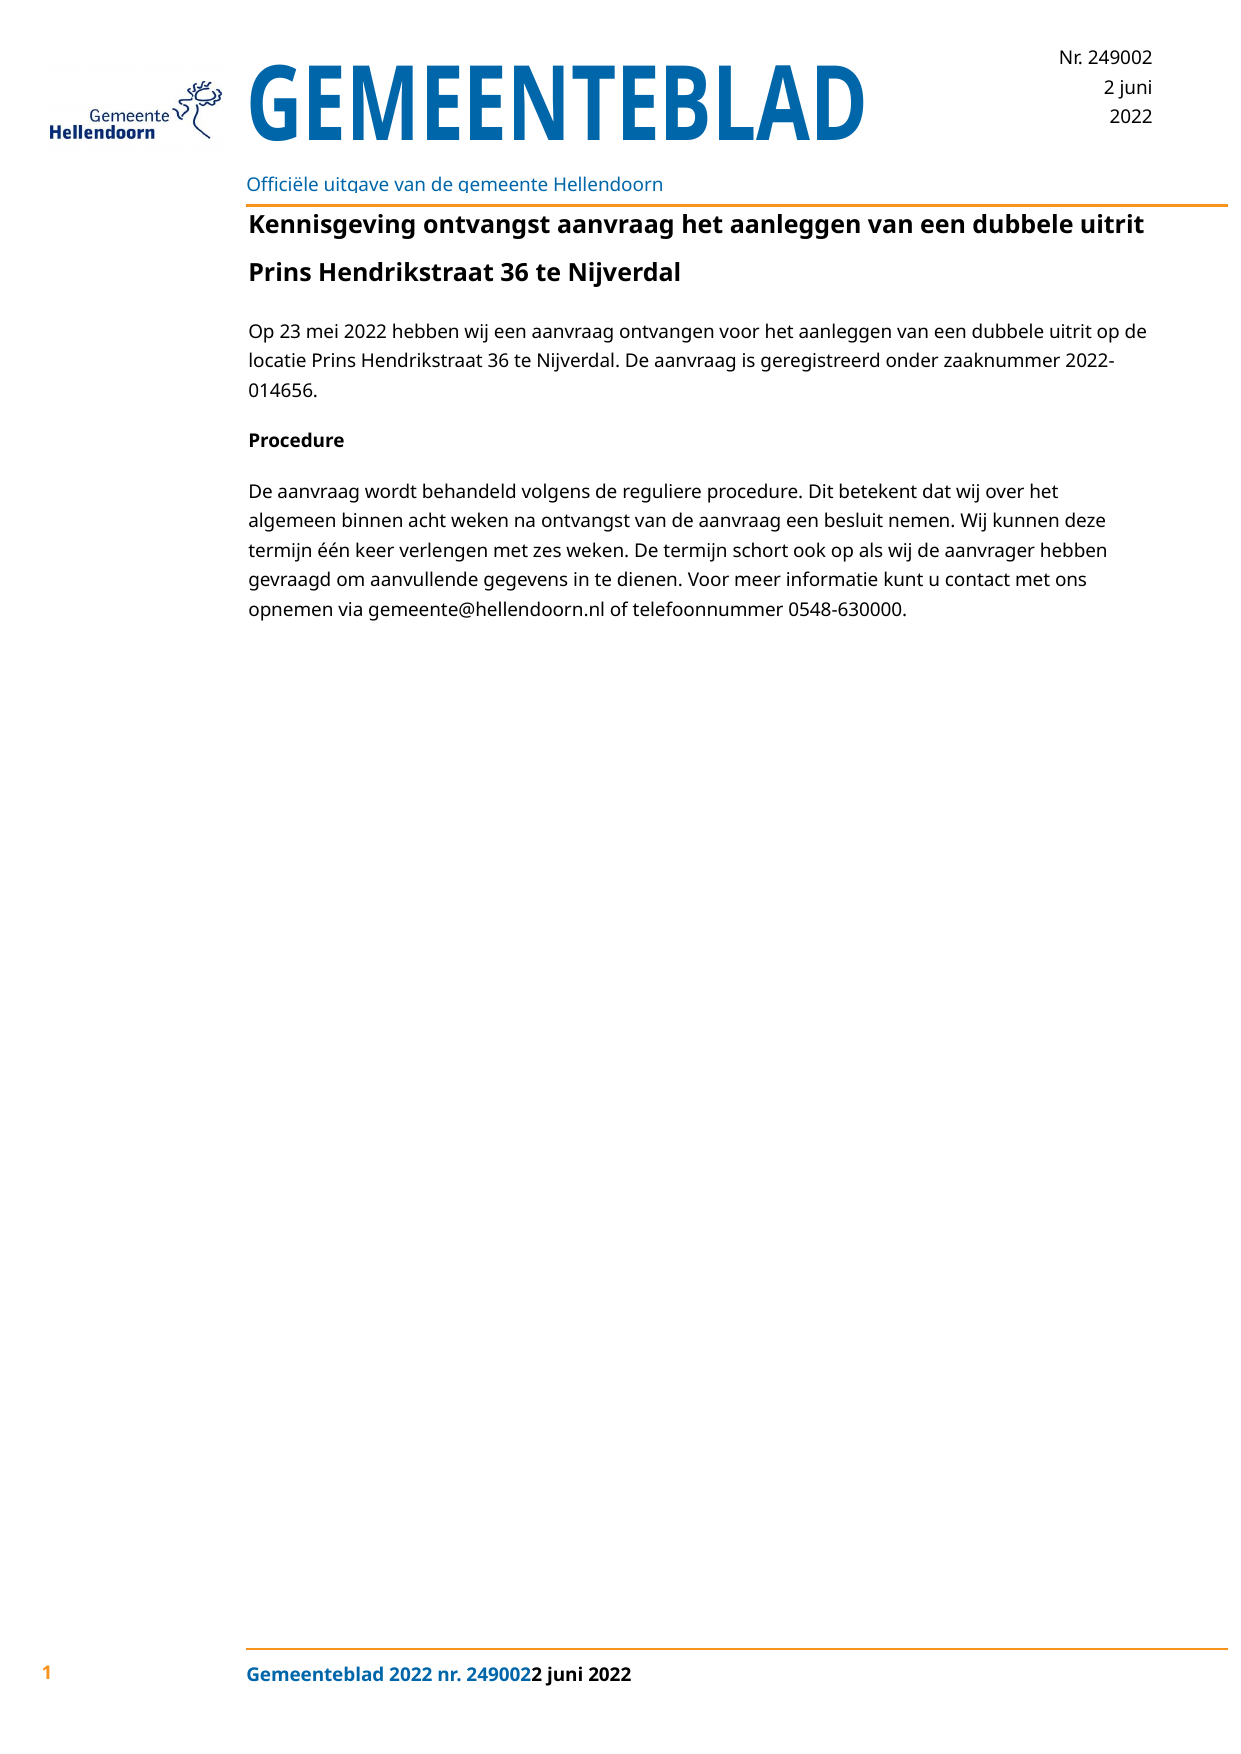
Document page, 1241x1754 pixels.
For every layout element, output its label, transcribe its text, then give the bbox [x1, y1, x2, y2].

picture [41, 47, 231, 172]
text Procedure [248, 427, 1152, 453]
text Kennisgeving ontvangst aanvraag het aanleggen van een dubbele uitrit Prins Hendrikstraat 36 te Nijverdal [248, 207, 1152, 288]
text Op 23 mei 2022 hebben wij een aanvraag ontvangen voor het aanleggen van een dubbele uitrit op de locatie Prins Hendrikstraat 36 te Nijverdal. De aanvraag is geregistreerd onder zaaknummer 2022-014656. [248, 318, 1152, 403]
text De aanvraag wordt behandeld volgens de reguliere procedure. Dit betekent dat wij over het algemeen binnen acht weken na ontvangst van de aanvraag een besluit nemen. Wij kunnen deze termijn één keer verlengen met zes weken. De termijn schort ook op als wij de aanvrager hebben gevraagd om aanvullende gegevens in te dienen. Voor meer informatie kunt u contact met ons opnemen via gemeente@hellendoorn.nl of telefoonnummer 0548-630000. [248, 478, 1152, 622]
